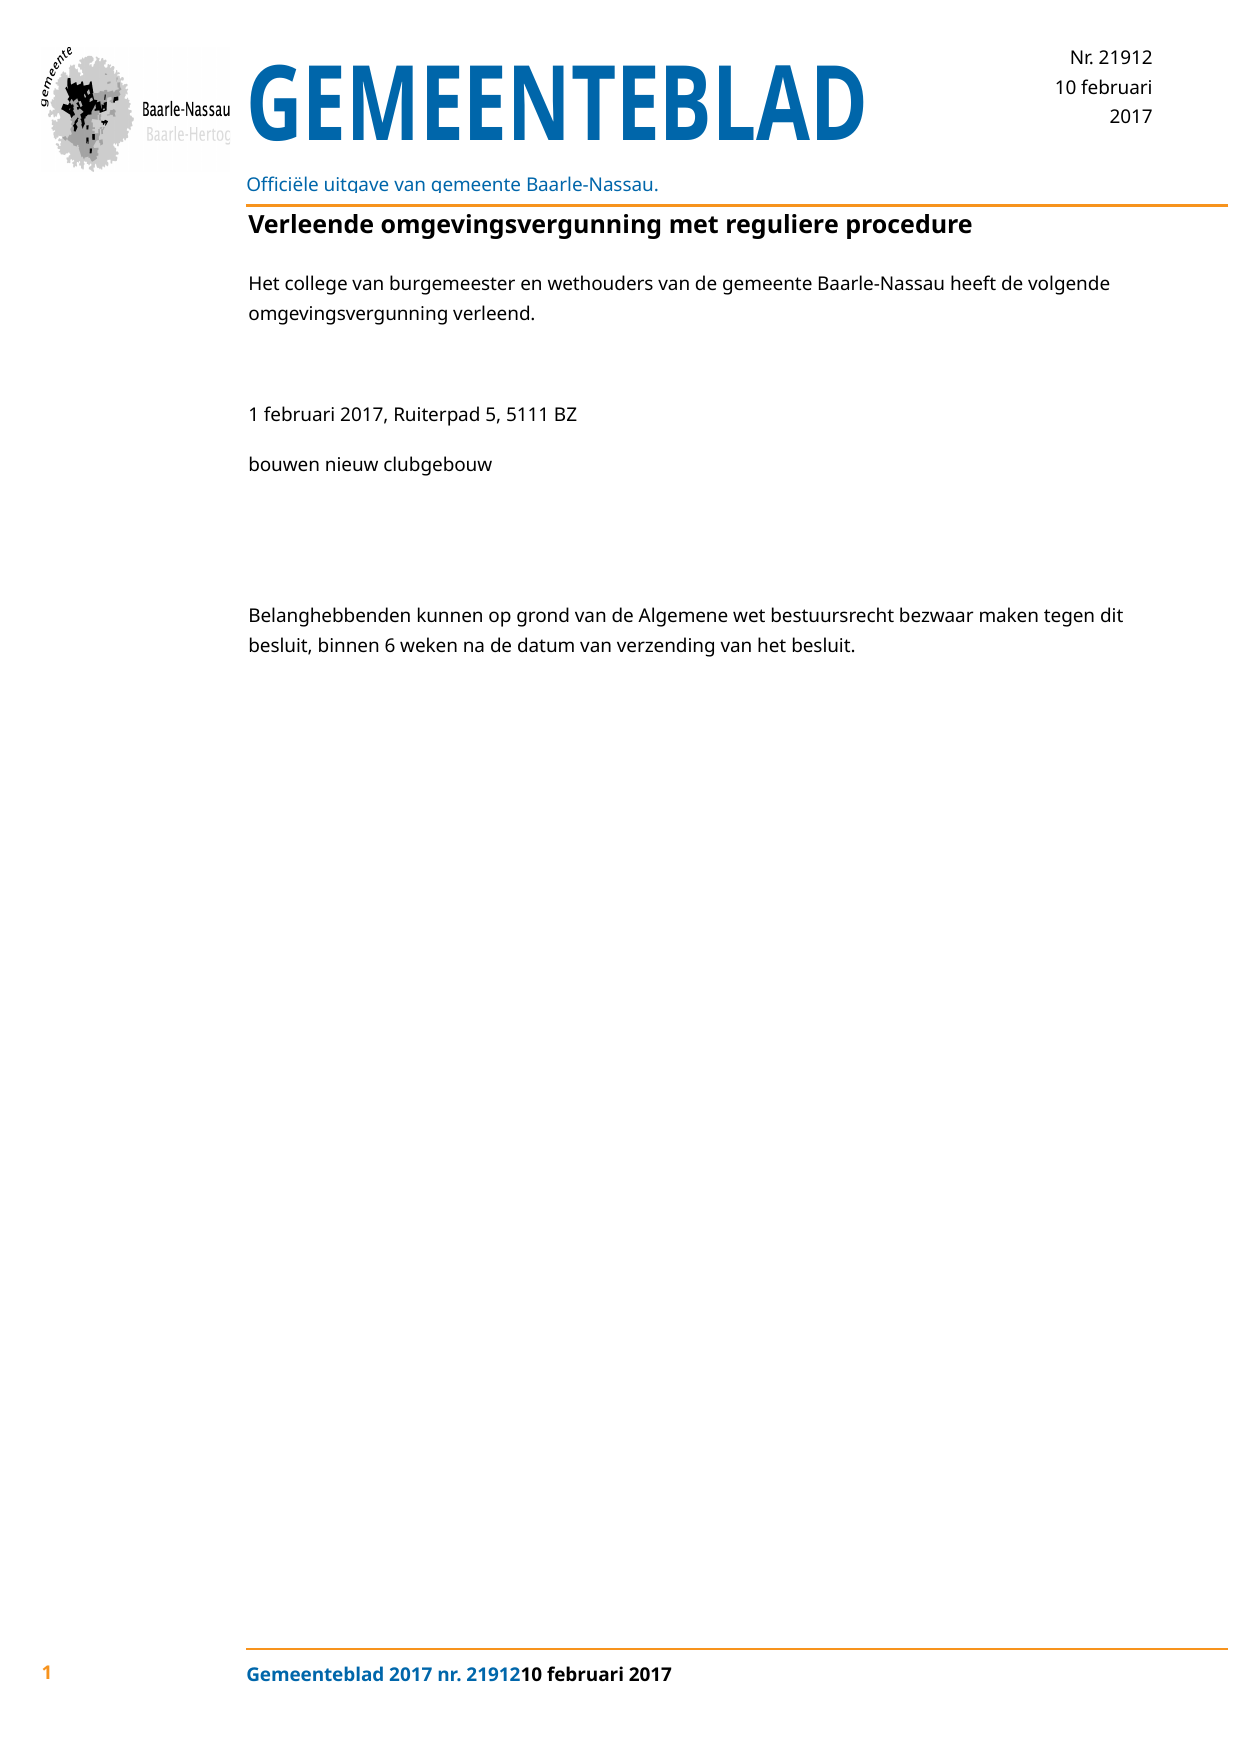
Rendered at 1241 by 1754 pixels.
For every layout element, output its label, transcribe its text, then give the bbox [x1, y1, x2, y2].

text 1 februari 2017, Ruiterpad 5, 5111 BZ [248, 401, 1152, 426]
text bouwen nieuw clubgebouw [248, 451, 1152, 477]
picture [41, 47, 231, 172]
text Verleende omgevingsvergunning met reguliere procedure [248, 207, 1152, 241]
text Het college van burgemeester en wethouders van de gemeente Baarle-Nassau heeft de volgende omgevingsvergunning verleend. [248, 270, 1152, 326]
text Belanghebbenden kunnen op grond van de Algemene wet bestuursrecht bezwaar maken tegen dit besluit, binnen 6 weken na de datum van verzending van het besluit. [248, 602, 1152, 658]
